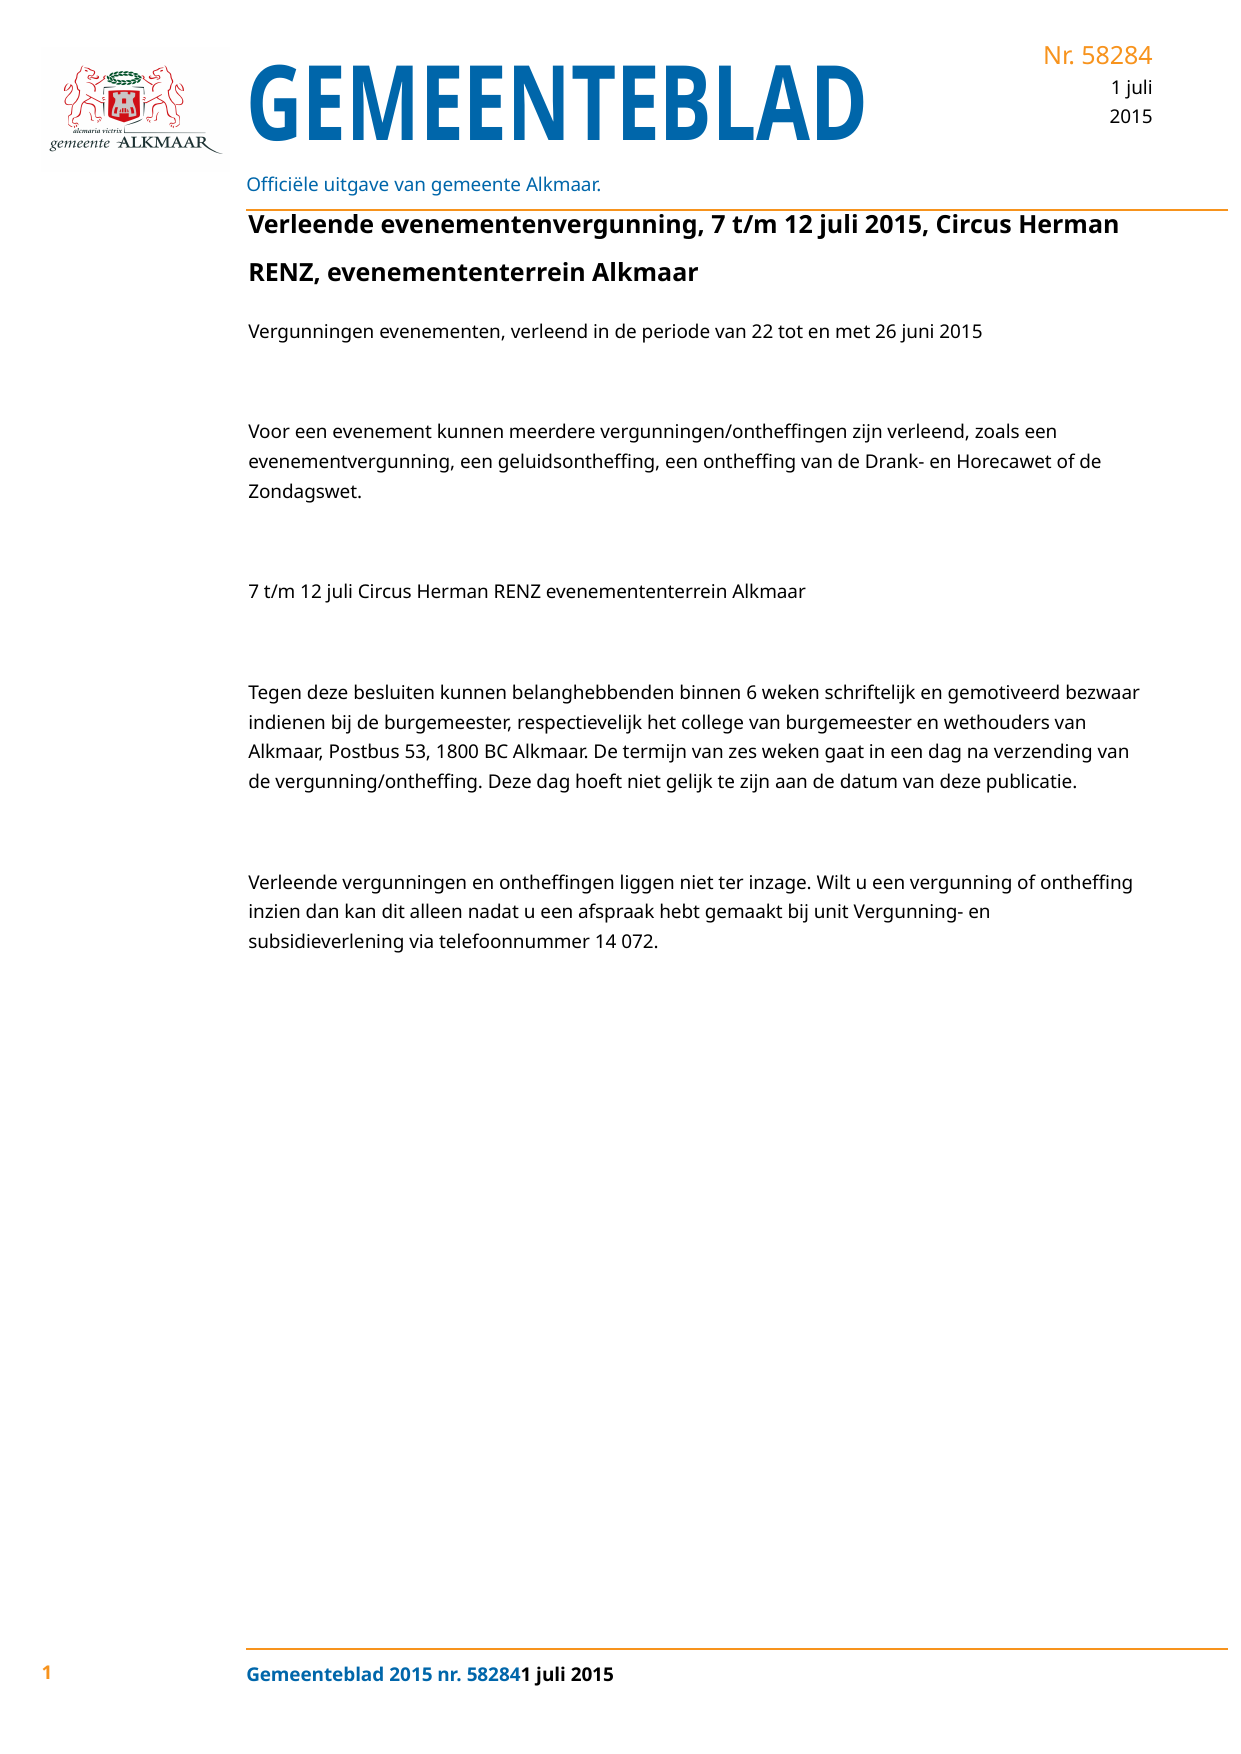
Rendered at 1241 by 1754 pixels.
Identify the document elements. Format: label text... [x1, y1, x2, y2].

text 7 t/m 12 juli Circus Herman RENZ evenemententerrein Alkmaar [248, 579, 1152, 604]
text Tegen deze besluiten kunnen belanghebbenden binnen 6 weken schriftelijk en gemotiveerd bezwaar indienen bij de burgemeester, respectievelijk het college van burgemeester en wethouders van Alkmaar, Postbus 53, 1800 BC Alkmaar. De termijn van zes weken gaat in een dag na verzending van de vergunning/ontheffing. Deze dag hoeft niet gelijk te zijn aan de datum van deze publicatie. [248, 679, 1152, 794]
text Voor een evenement kunnen meerdere vergunningen/ontheffingen zijn verleend, zoals een evenementvergunning, een geluidsontheffing, een ontheffing van de Drank- en Horecawet of de Zondagswet. [248, 419, 1152, 504]
text Verleende vergunningen en ontheffingen liggen niet ter inzage. Wilt u een vergunning of ontheffing inzien dan kan dit alleen nadat u een afspraak hebt gemaakt bij unit Vergunning- en subsidieverlening via telefoonnummer 14 072. [248, 869, 1152, 954]
text Verleende evenementenvergunning, 7 t/m 12 juli 2015, Circus Herman RENZ, evenemententerrein Alkmaar [248, 211, 1152, 288]
text Vergunningen evenementen, verleend in de periode van 22 tot en met 26 juni 2015 [248, 318, 1152, 344]
picture [41, 47, 231, 172]
